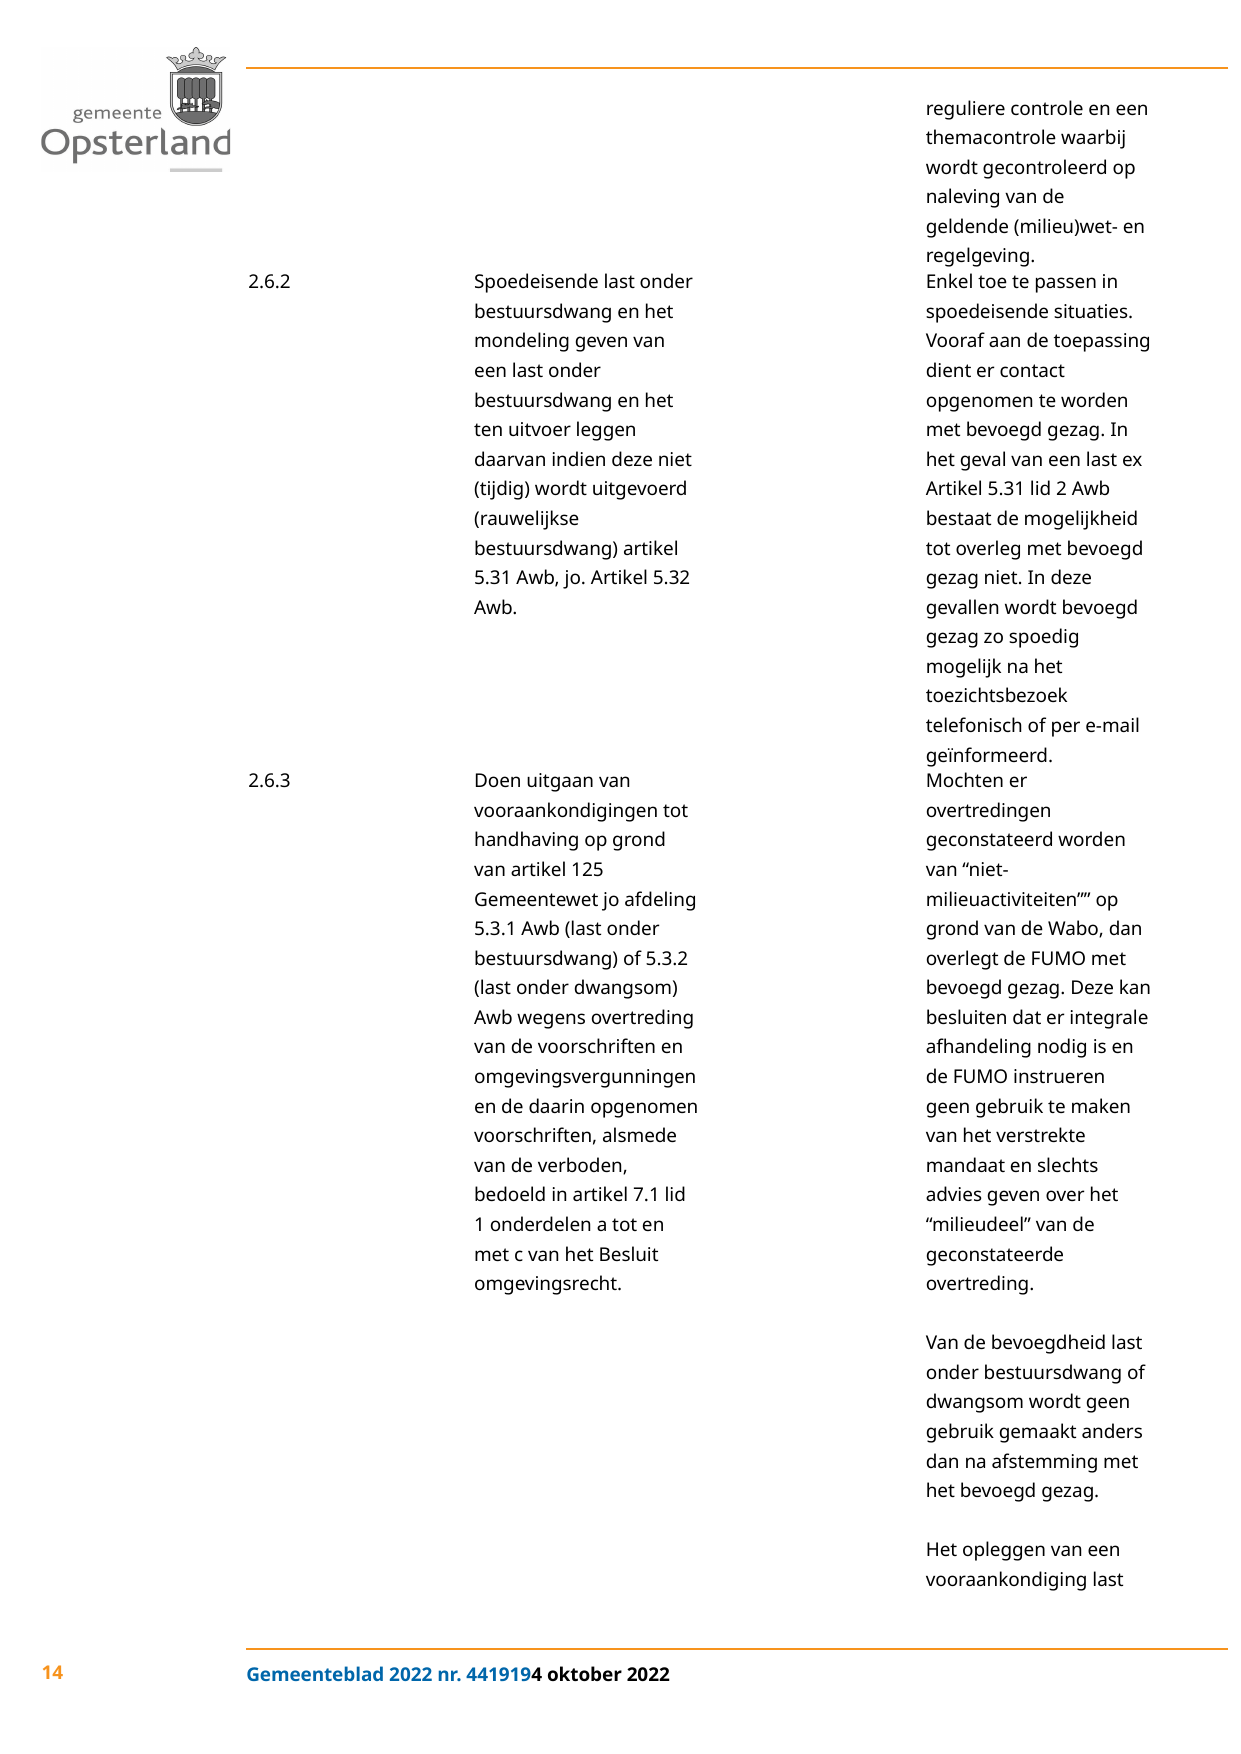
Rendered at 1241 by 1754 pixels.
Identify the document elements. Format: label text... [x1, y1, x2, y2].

table_cell [700, 269, 926, 767]
table_cell [700, 768, 926, 1592]
table_cell 2.6.3 [248, 768, 474, 1592]
table_cell [248, 95, 474, 268]
table_cell reguliere controle en een themacontrole waarbij wordt gecontroleerd op naleving van de geldende (milieu)wet- en regelgeving. [926, 95, 1152, 268]
table_cell 2.6.2 [248, 269, 474, 767]
table_cell [700, 95, 926, 268]
table_cell Doen uitgaan van vooraankondigingen tot handhaving op grond van artikel 125 Gemeentewet jo afdeling 5.3.1 Awb (last onder bestuursdwang) of 5.3.2 (last onder dwangsom) Awb wegens overtreding van de voorschriften en omgevingsvergunningen en de daarin opgenomen voorschriften, alsmede van de verboden, bedoeld in artikel 7.1 lid 1 onderdelen a tot en met c van het Besluit omgevingsrecht. [474, 768, 700, 1592]
table_cell Mochten er overtredingen geconstateerd worden van “niet-milieuactiviteiten”” op grond van de Wabo, dan overlegt de FUMO met bevoegd gezag. Deze kan besluiten dat er integrale afhandeling nodig is en de FUMO instrueren geen gebruik te maken van het verstrekte mandaat en slechts advies geven over het “milieudeel” van de geconstateerde overtreding. Van de bevoegdheid last onder bestuursdwang of dwangsom wordt geen gebruik gemaakt anders dan na afstemming met het bevoegd gezag. Het opleggen van een vooraankondiging last [926, 768, 1152, 1592]
table_cell Enkel toe te passen in spoedeisende situaties. Vooraf aan de toepassing dient er contact opgenomen te worden met bevoegd gezag. In het geval van een last ex Artikel 5.31 lid 2 Awb bestaat de mogelijkheid tot overleg met bevoegd gezag niet. In deze gevallen wordt bevoegd gezag zo spoedig mogelijk na het toezichtsbezoek telefonisch of per e-mail geïnformeerd. [926, 269, 1152, 767]
table_cell Spoedeisende last onder bestuursdwang en het mondeling geven van een last onder bestuursdwang en het ten uitvoer leggen daarvan indien deze niet (tijdig) wordt uitgevoerd (rauwelijkse bestuursdwang) artikel 5.31 Awb, jo. Artikel 5.32 Awb. [474, 269, 700, 767]
picture [41, 47, 231, 172]
table_cell [474, 95, 700, 268]
